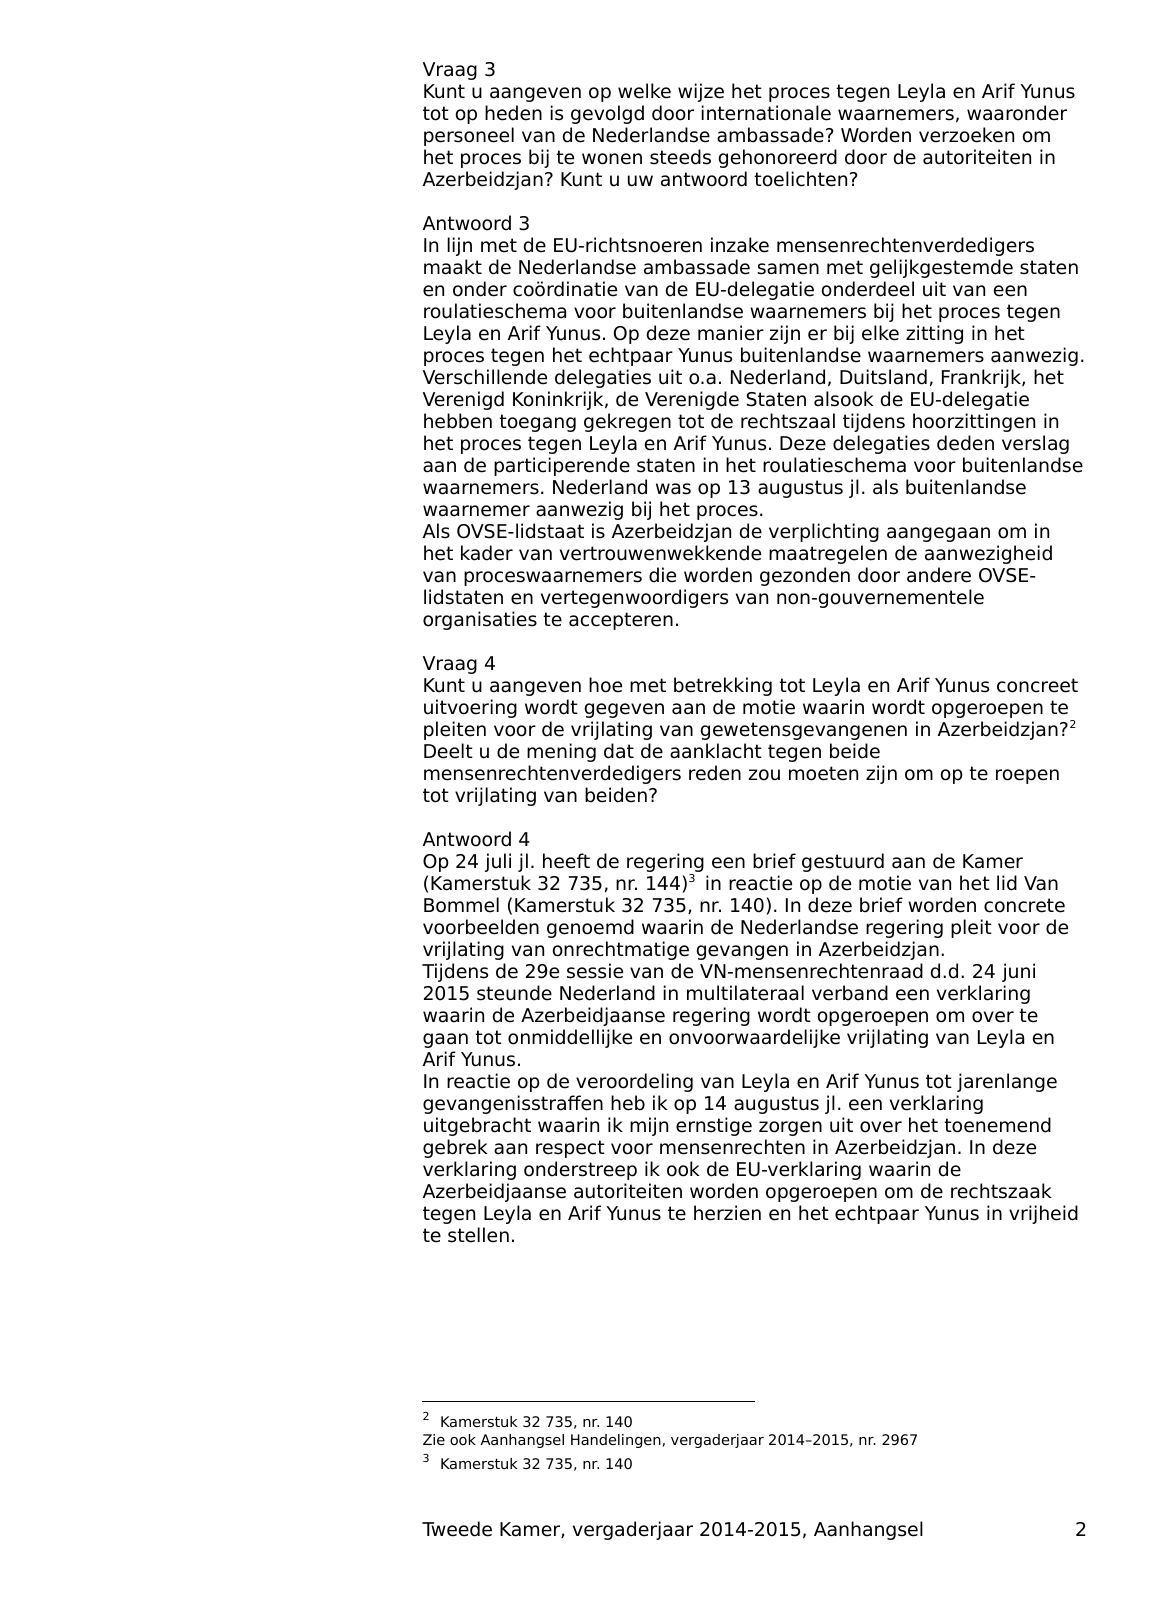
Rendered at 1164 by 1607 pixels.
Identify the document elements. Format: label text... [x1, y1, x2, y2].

text Tijdens de 29e sessie van de VN-mensenrechtenraad d.d. 24 juni 2015 steunde Nederland in multilateraal verband een verklaring waarin de Azerbeidjaanse regering wordt opgeroepen om over te gaan tot onmiddellijke en onvoorwaardelijke vrijlating van Leyla en Arif Yunus. [422, 961, 1087, 1071]
text Vraag 4 [422, 653, 1087, 675]
text Vraag 3 [422, 59, 1087, 81]
text Antwoord 3 [422, 213, 1087, 235]
text Verschillende delegaties uit o.a. Nederland, Duitsland, Frankrijk, het Verenigd Koninkrijk, de Verenigde Staten alsook de EU-delegatie hebben toegang gekregen tot de rechtszaal tijdens hoorzittingen in het proces tegen Leyla en Arif Yunus. Deze delegaties deden verslag aan de participerende staten in het roulatieschema voor buitenlandse waarnemers. Nederland was op 13 augustus jl. als buitenlandse waarnemer aanwezig bij het proces. [422, 367, 1087, 521]
text In lijn met de EU-richtsnoeren inzake mensenrechtenverdedigers maakt de Nederlandse ambassade samen met gelijkgestemde staten en onder coördinatie van de EU-delegatie onderdeel uit van een roulatieschema voor buitenlandse waarnemers bij het proces tegen Leyla en Arif Yunus. Op deze manier zijn er bij elke zitting in het proces tegen het echtpaar Yunus buitenlandse waarnemers aanwezig. [422, 235, 1087, 367]
text Zie ook Aanhangsel Handelingen, vergaderjaar 2014–2015, nr. 2967 [422, 1432, 1087, 1449]
text Kamerstuk 32 735, nr. 140 [422, 1410, 1087, 1432]
text Kamerstuk 32 735, nr. 140 [422, 1452, 1087, 1474]
text Op 24 juli jl. heeft de regering een brief gestuurd aan de Kamer (Kamerstuk 32 735, nr. 144) in reactie op de motie van het lid Van Bommel (Kamerstuk 32 735, nr. 140). In deze brief worden concrete voorbeelden genoemd waarin de Nederlandse regering pleit voor de vrijlating van onrechtmatige gevangen in Azerbeidzjan. [422, 851, 1087, 961]
text In reactie op de veroordeling van Leyla en Arif Yunus tot jarenlange gevangenisstraffen heb ik op 14 augustus jl. een verklaring uitgebracht waarin ik mijn ernstige zorgen uit over het toenemend gebrek aan respect voor mensenrechten in Azerbeidzjan. In deze verklaring onderstreep ik ook de EU-verklaring waarin de Azerbeidjaanse autoriteiten worden opgeroepen om de rechtszaak tegen Leyla en Arif Yunus te herzien en het echtpaar Yunus in vrijheid te stellen. [422, 1071, 1087, 1247]
text Als OVSE-lidstaat is Azerbeidzjan de verplichting aangegaan om in het kader van vertrouwenwekkende maatregelen de aanwezigheid van proceswaarnemers die worden gezonden door andere OVSE-lidstaten en vertegenwoordigers van non-gouvernementele organisaties te accepteren. [422, 521, 1087, 631]
text Antwoord 4 [422, 829, 1087, 851]
text Kunt u aangeven op welke wijze het proces tegen Leyla en Arif Yunus tot op heden is gevolgd door internationale waarnemers, waaronder personeel van de Nederlandse ambassade? Worden verzoeken om het proces bij te wonen steeds gehonoreerd door de autoriteiten in Azerbeidzjan? Kunt u uw antwoord toelichten? [422, 81, 1087, 191]
text Kunt u aangeven hoe met betrekking tot Leyla en Arif Yunus concreet uitvoering wordt gegeven aan de motie waarin wordt opgeroepen te pleiten voor de vrijlating van gewetensgevangenen in Azerbeidzjan? Deelt u de mening dat de aanklacht tegen beide mensenrechtenverdedigers reden zou moeten zijn om op te roepen tot vrijlating van beiden? [422, 675, 1087, 807]
